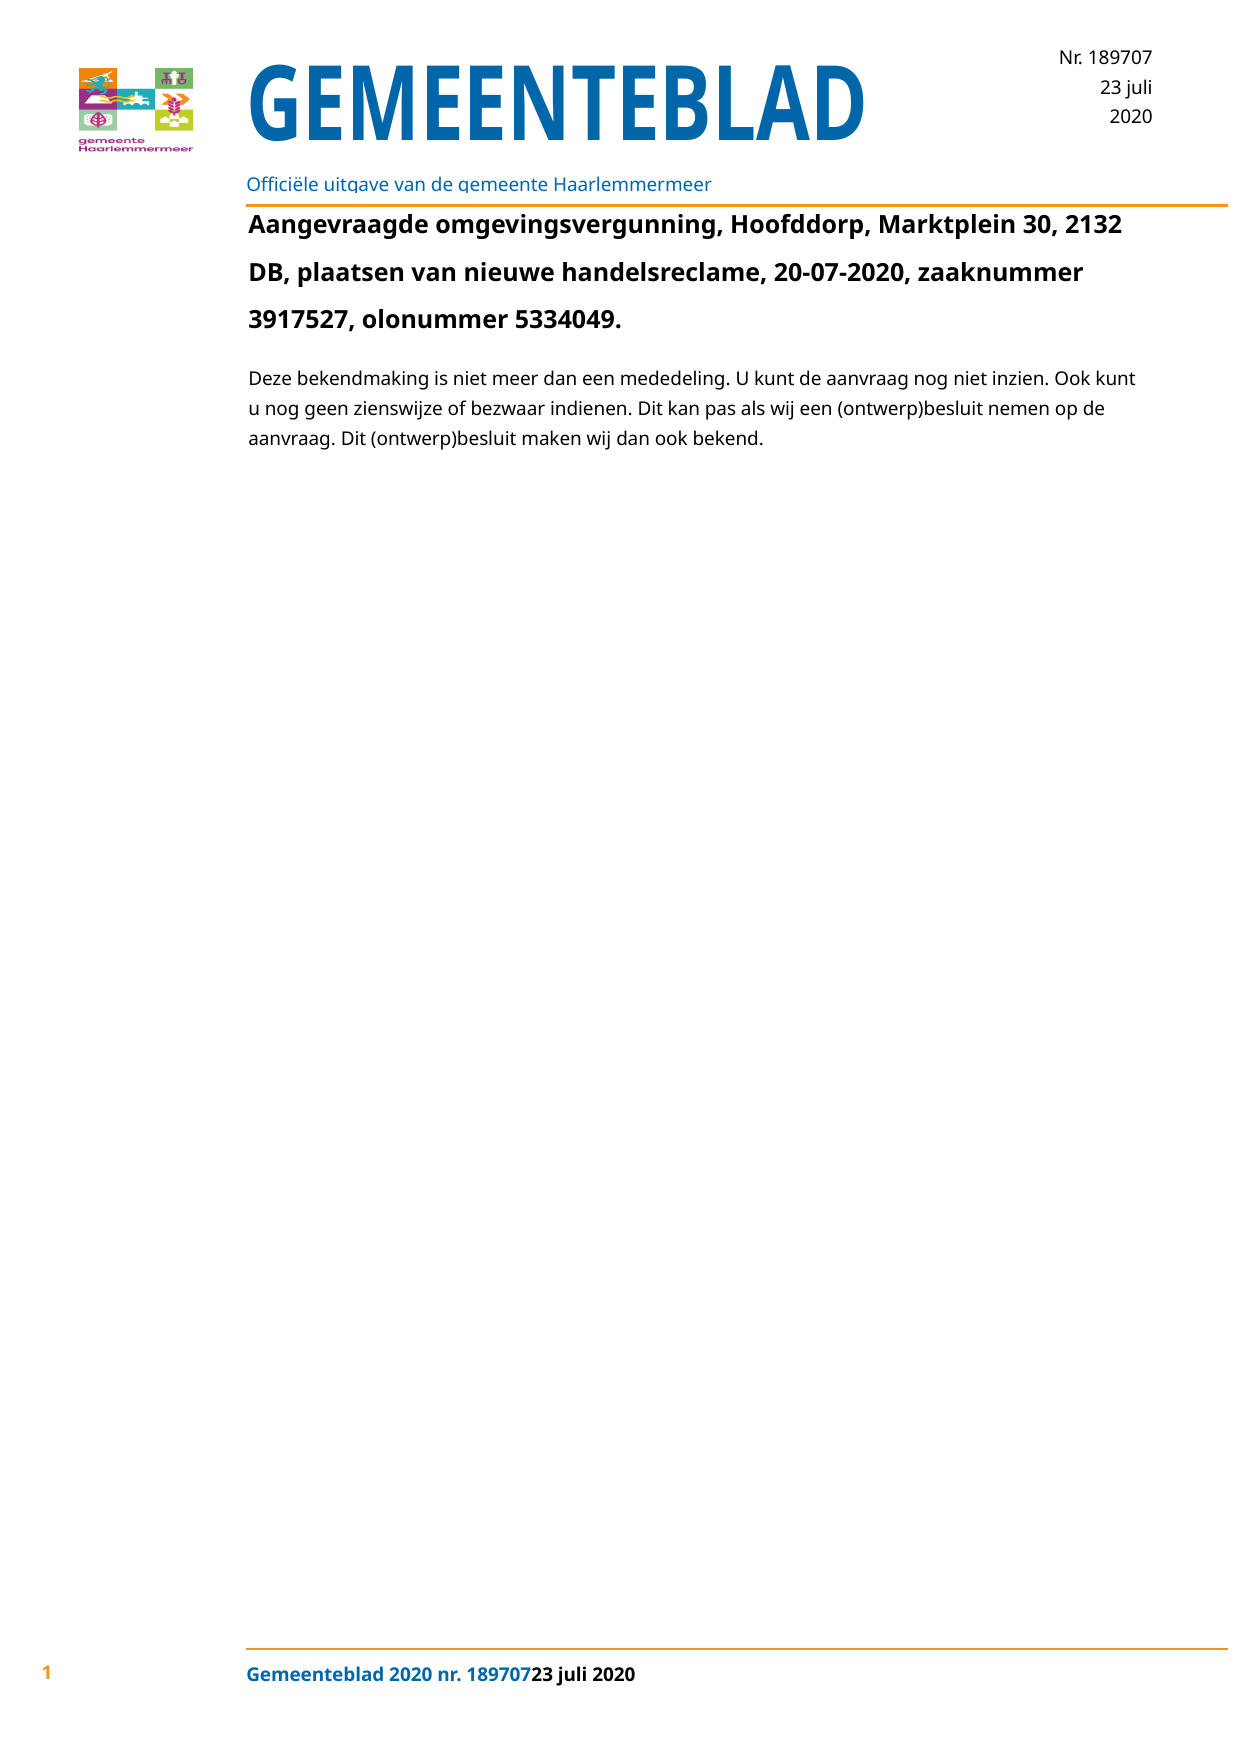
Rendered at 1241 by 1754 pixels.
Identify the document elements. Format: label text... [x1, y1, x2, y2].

text Deze bekendmaking is niet meer dan een mededeling. U kunt de aanvraag nog niet inzien. Ook kunt u nog geen zienswijze of bezwaar indienen. Dit kan pas als wij een (ontwerp)besluit nemen op de aanvraag. Dit (ontwerp)besluit maken wij dan ook bekend. [248, 366, 1152, 450]
picture [41, 47, 231, 172]
text Aangevraagde omgevingsvergunning, Hoofddorp, Marktplein 30, 2132 DB, plaatsen van nieuwe handelsreclame, 20-07-2020, zaaknummer 3917527, olonummer 5334049. [248, 207, 1152, 336]
